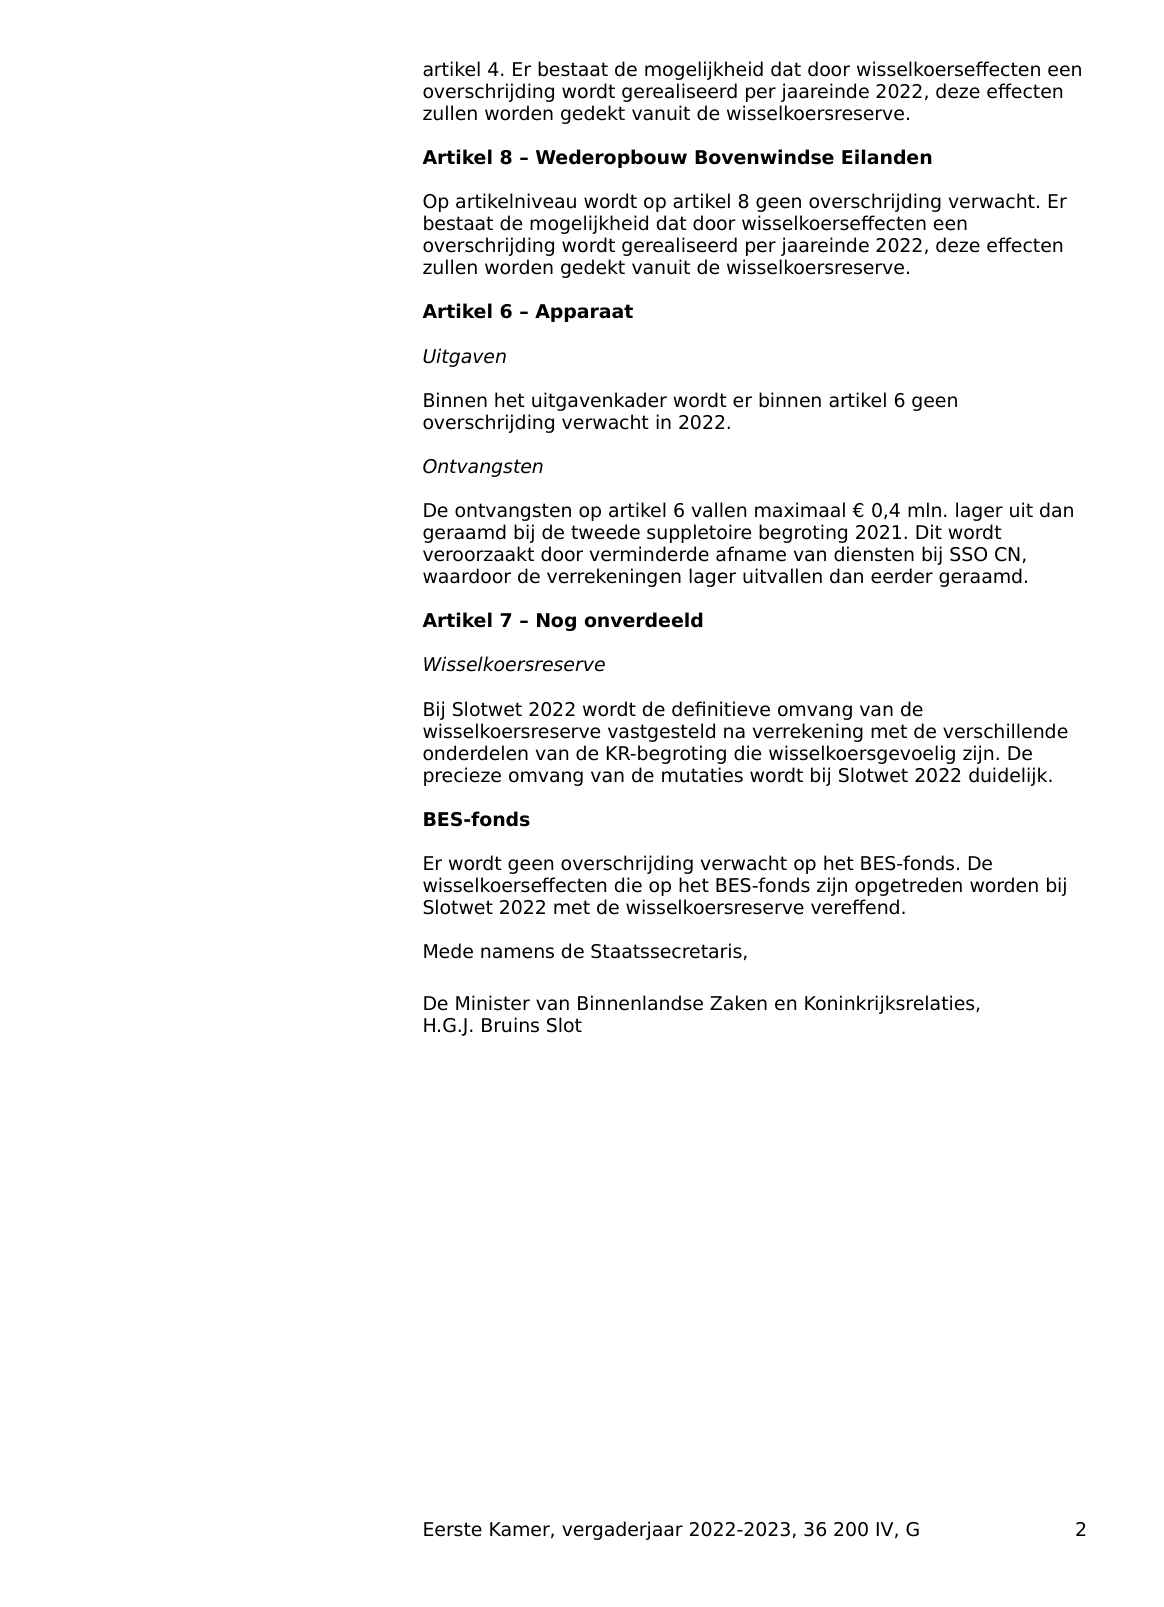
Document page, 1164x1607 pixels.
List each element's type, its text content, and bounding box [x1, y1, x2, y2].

text artikel 4. Er bestaat de mogelijkheid dat door wisselkoerseffecten een overschrijding wordt gerealiseerd per jaareinde 2022, deze effecten zullen worden gedekt vanuit de wisselkoersreserve. [422, 59, 1087, 125]
text Er wordt geen overschrijding verwacht op het BES-fonds. De wisselkoerseffecten die op het BES-fonds zijn opgetreden worden bij Slotwet 2022 met de wisselkoersreserve vereffend. [422, 853, 1087, 919]
text Binnen het uitgavenkader wordt er binnen artikel 6 geen overschrijding verwacht in 2022. [422, 390, 1087, 434]
subtitle BES-fonds [422, 809, 1087, 831]
text Op artikelniveau wordt op artikel 8 geen overschrijding verwacht. Er bestaat de mogelijkheid dat door wisselkoerseffecten een overschrijding wordt gerealiseerd per jaareinde 2022, deze effecten zullen worden gedekt vanuit de wisselkoersreserve. [422, 191, 1087, 279]
subtitle Ontvangsten [422, 456, 1087, 478]
text Mede namens de Staatssecretaris, [422, 941, 1087, 963]
subtitle Artikel 6 – Apparaat [422, 301, 1087, 323]
subtitle Wisselkoersreserve [422, 654, 1087, 676]
subtitle Artikel 8 – Wederopbouw Bovenwindse Eilanden [422, 147, 1087, 169]
text De ontvangsten op artikel 6 vallen maximaal € 0,4 mln. lager uit dan geraamd bij de tweede suppletoire begroting 2021. Dit wordt veroorzaakt door verminderde afname van diensten bij SSO CN, waardoor de verrekeningen lager uitvallen dan eerder geraamd. [422, 500, 1087, 588]
subtitle Uitgaven [422, 346, 1087, 368]
text De Minister van Binnenlandse Zaken en Koninkrijksrelaties, H.G.J. Bruins Slot [422, 993, 1087, 1037]
text Bij Slotwet 2022 wordt de definitieve omvang van de wisselkoersreserve vastgesteld na verrekening met de verschillende onderdelen van de KR-begroting die wisselkoersgevoelig zijn. De precieze omvang van de mutaties wordt bij Slotwet 2022 duidelijk. [422, 698, 1087, 786]
subtitle Artikel 7 – Nog onverdeeld [422, 610, 1087, 632]
